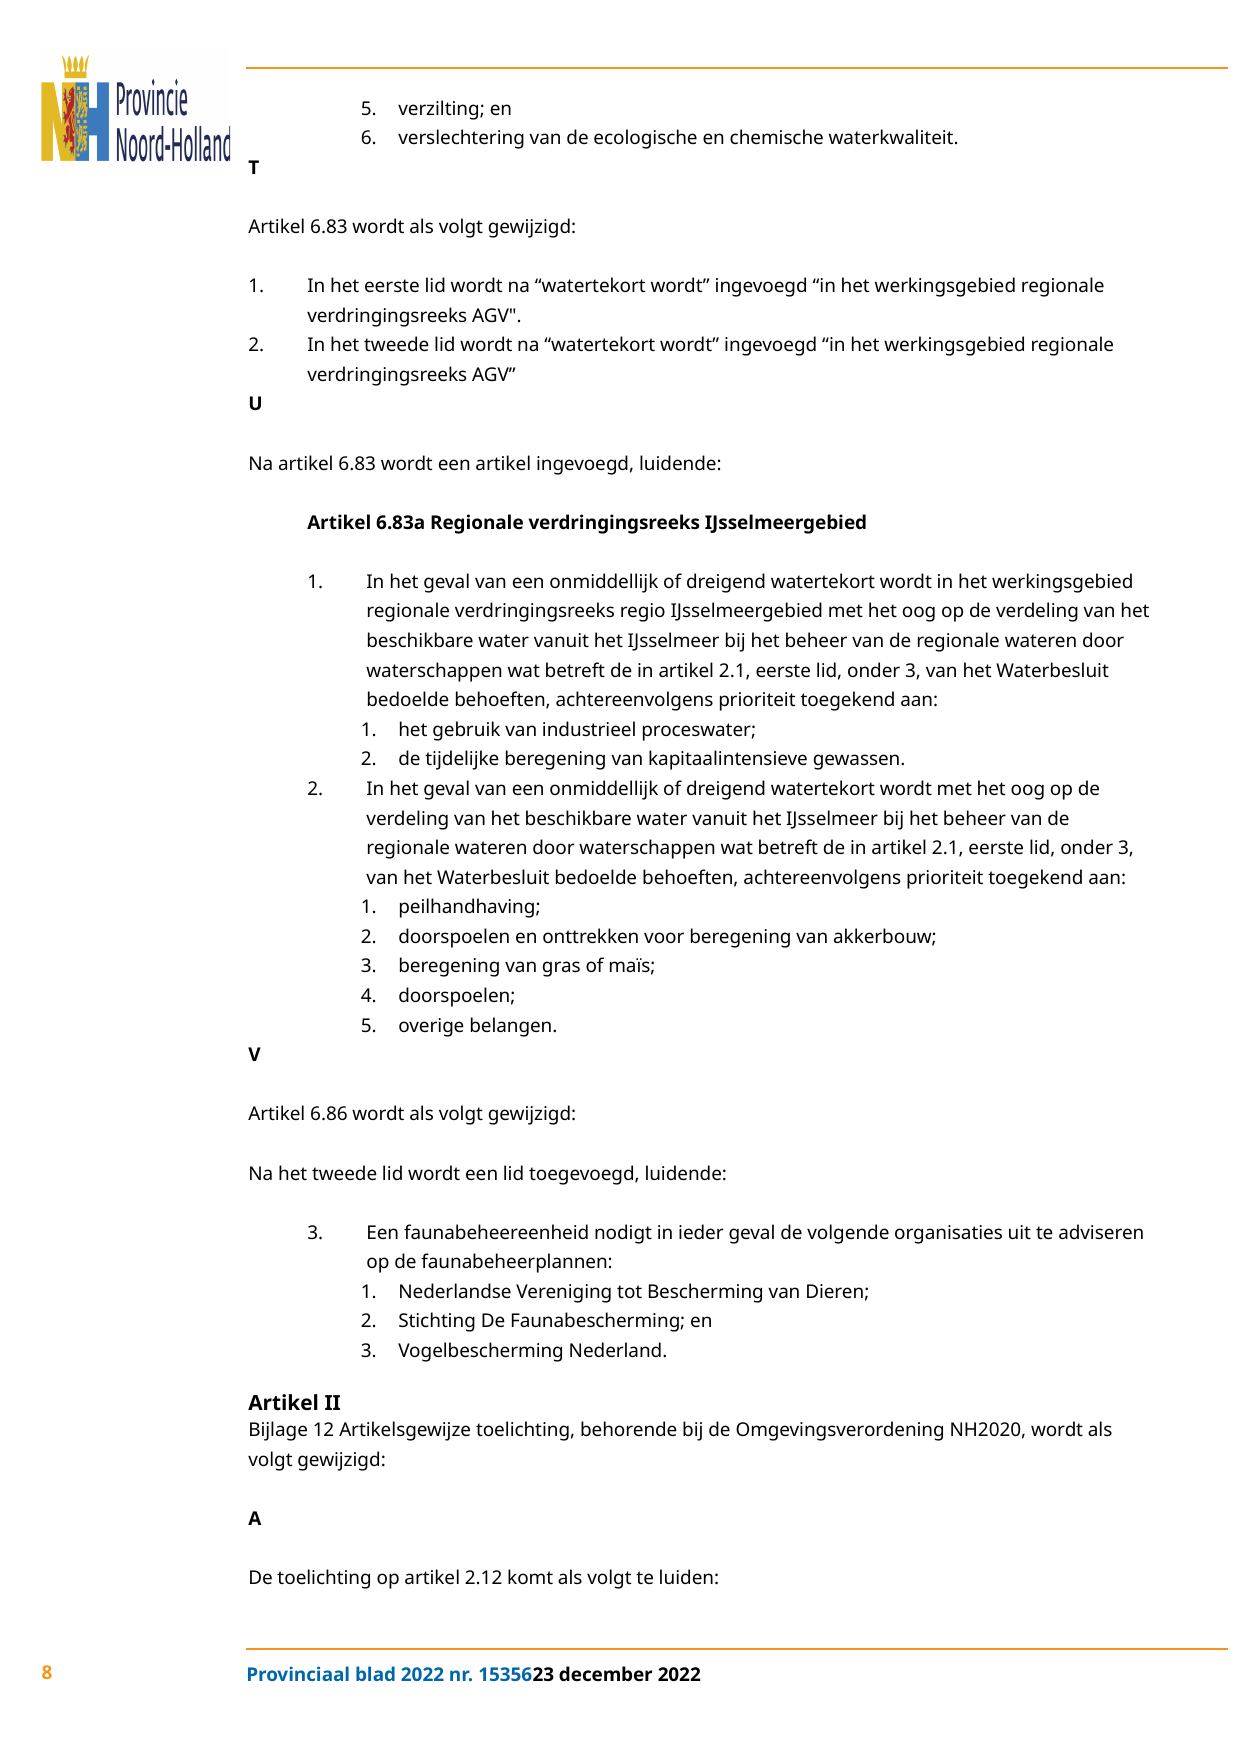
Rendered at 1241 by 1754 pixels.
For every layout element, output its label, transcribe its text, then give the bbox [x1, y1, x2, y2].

text A [248, 1505, 1152, 1531]
text Bijlage 12 Artikelsgewijze toelichting, behorende bij de Omgevingsverordening NH2020, wordt als volgt gewijzigd: [248, 1416, 1152, 1471]
list In het geval van een onmiddellijk of dreigend watertekort wordt met het oog op de verdeling van het beschikbare water vanuit het IJsselmeer bij het beheer van de regionale wateren door waterschappen wat betreft de in artikel 2.1, eerste lid, onder 3, van het Waterbesluit bedoelde behoeften, achtereenvolgens prioriteit toegekend aan: [307, 775, 1152, 890]
list verslechtering van de ecologische en chemische waterkwaliteit. [361, 124, 1152, 150]
text Artikel 6.86 wordt als volgt gewijzigd: [248, 1101, 1152, 1126]
text Na artikel 6.83 wordt een artikel ingevoegd, luidende: [248, 450, 1152, 476]
list Nederlandse Vereniging tot Bescherming van Dieren; [361, 1278, 1152, 1304]
list Een faunabeheereenheid nodigt in ieder geval de volgende organisaties uit te adviseren op de faunabeheerplannen: [307, 1219, 1152, 1274]
list doorspoelen en onttrekken voor beregening van akkerbouw; [361, 923, 1152, 949]
text U [248, 391, 1152, 416]
list In het eerste lid wordt na “watertekort wordt” ingevoegd “in het werkingsgebied regionale verdringingsreeks AGV". [248, 272, 1152, 328]
text V [248, 1041, 1152, 1067]
text Artikel 6.83 wordt als volgt gewijzigd: [248, 213, 1152, 239]
list In het tweede lid wordt na “watertekort wordt” ingevoegd “in het werkingsgebied regionale verdringingsreeks AGV” [248, 331, 1152, 387]
list Stichting De Faunabescherming; en [361, 1308, 1152, 1333]
picture [41, 47, 231, 172]
text T [248, 154, 1152, 180]
text De toelichting op artikel 2.12 komt als volgt te luiden: [248, 1564, 1152, 1590]
text Na het tweede lid wordt een lid toegevoegd, luidende: [248, 1160, 1152, 1186]
list Vogelbescherming Nederland. [361, 1337, 1152, 1363]
list beregening van gras of maïs; [361, 953, 1152, 978]
list Artikel 6.83a Regionale verdringingsreeks IJsselmeergebied [248, 509, 1152, 535]
list In het geval van een onmiddellijk of dreigend watertekort wordt in het werkingsgebied regionale verdringingsreeks regio IJsselmeergebied met het oog op de verdeling van het beschikbare water vanuit het IJsselmeer bij het beheer van de regionale wateren door waterschappen wat betreft de in artikel 2.1, eerste lid, onder 3, van het Waterbesluit bedoelde behoeften, achtereenvolgens prioriteit toegekend aan: [307, 568, 1152, 712]
list verzilting; en [361, 95, 1152, 121]
list het gebruik van industrieel proceswater; [361, 716, 1152, 742]
text Artikel II [248, 1388, 1152, 1416]
list de tijdelijke beregening van kapitaalintensieve gewassen. [361, 746, 1152, 771]
list doorspoelen; [361, 982, 1152, 1008]
list overige belangen. [361, 1012, 1152, 1038]
list peilhandhaving; [361, 893, 1152, 919]
